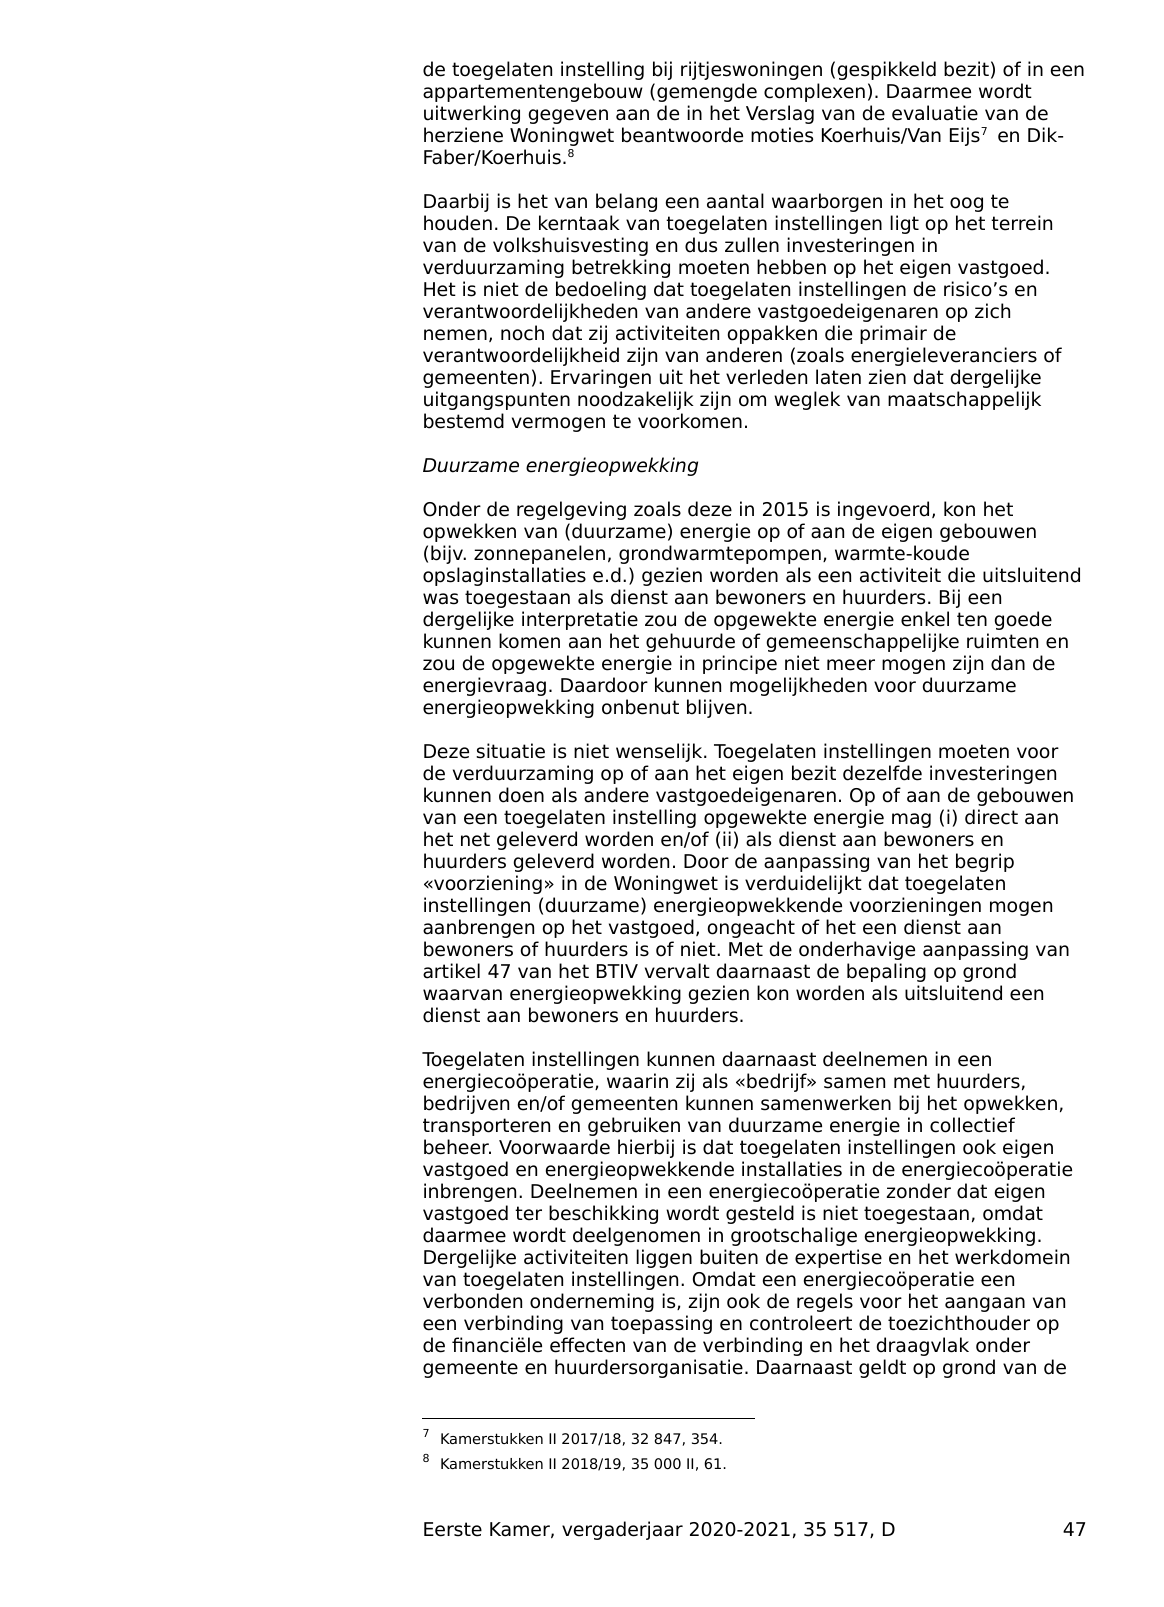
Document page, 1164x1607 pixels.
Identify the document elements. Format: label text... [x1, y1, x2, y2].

text Toegelaten instellingen kunnen daarnaast deelnemen in een energiecoöperatie, waarin zij als «bedrijf» samen met huurders, bedrijven en/of gemeenten kunnen samenwerken bij het opwekken, transporteren en gebruiken van duurzame energie in collectief beheer. Voorwaarde hierbij is dat toegelaten instellingen ook eigen vastgoed en energieopwekkende installaties in de energiecoöperatie inbrengen. Deelnemen in een energiecoöperatie zonder dat eigen vastgoed ter beschikking wordt gesteld is niet toegestaan, omdat daarmee wordt deelgenomen in grootschalige energieopwekking. Dergelijke activiteiten liggen buiten de expertise en het werkdomein van toegelaten instellingen. Omdat een energiecoöperatie een verbonden onderneming is, zijn ook de regels voor het aangaan van een verbinding van toepassing en controleert de toezichthouder op de financiële effecten van de verbinding en het draagvlak onder gemeente en huurdersorganisatie. Daarnaast geldt op grond van de [422, 1049, 1087, 1379]
text Kamerstukken II 2018/19, 35 000 II, 61. [422, 1452, 1087, 1474]
text Kamerstukken II 2017/18, 32 847, 354. [422, 1427, 1087, 1449]
text Deze situatie is niet wenselijk. Toegelaten instellingen moeten voor de verduurzaming op of aan het eigen bezit dezelfde investeringen kunnen doen als andere vastgoedeigenaren. Op of aan de gebouwen van een toegelaten instelling opgewekte energie mag (i) direct aan het net geleverd worden en/of (ii) als dienst aan bewoners en huurders geleverd worden. Door de aanpassing van het begrip «voorziening» in de Woningwet is verduidelijkt dat toegelaten instellingen (duurzame) energieopwekkende voorzieningen mogen aanbrengen op het vastgoed, ongeacht of het een dienst aan bewoners of huurders is of niet. Met de onderhavige aanpassing van artikel 47 van het BTIV vervalt daarnaast de bepaling op grond waarvan energieopwekking gezien kon worden als uitsluitend een dienst aan bewoners en huurders. [422, 741, 1087, 1027]
text Onder de regelgeving zoals deze in 2015 is ingevoerd, kon het opwekken van (duurzame) energie op of aan de eigen gebouwen (bijv. zonnepanelen, grondwarmtepompen, warmte-koude opslaginstallaties e.d.) gezien worden als een activiteit die uitsluitend was toegestaan als dienst aan bewoners en huurders. Bij een dergelijke interpretatie zou de opgewekte energie enkel ten goede kunnen komen aan het gehuurde of gemeenschappelijke ruimten en zou de opgewekte energie in principe niet meer mogen zijn dan de energievraag. Daardoor kunnen mogelijkheden voor duurzame energieopwekking onbenut blijven. [422, 499, 1087, 719]
text de toegelaten instelling bij rijtjeswoningen (gespikkeld bezit) of in een appartementengebouw (gemengde complexen). Daarmee wordt uitwerking gegeven aan de in het Verslag van de evaluatie van de herziene Woningwet beantwoorde moties Koerhuis/Van Eijs en Dik-Faber/Koerhuis. [422, 59, 1087, 169]
text Daarbij is het van belang een aantal waarborgen in het oog te houden. De kerntaak van toegelaten instellingen ligt op het terrein van de volkshuisvesting en dus zullen investeringen in verduurzaming betrekking moeten hebben op het eigen vastgoed. Het is niet de bedoeling dat toegelaten instellingen de risico’s en verantwoordelijkheden van andere vastgoedeigenaren op zich nemen, noch dat zij activiteiten oppakken die primair de verantwoordelijkheid zijn van anderen (zoals energieleveranciers of gemeenten). Ervaringen uit het verleden laten zien dat dergelijke uitgangspunten noodzakelijk zijn om weglek van maatschappelijk bestemd vermogen te voorkomen. [422, 191, 1087, 433]
subtitle Duurzame energieopwekking [422, 455, 1087, 477]
